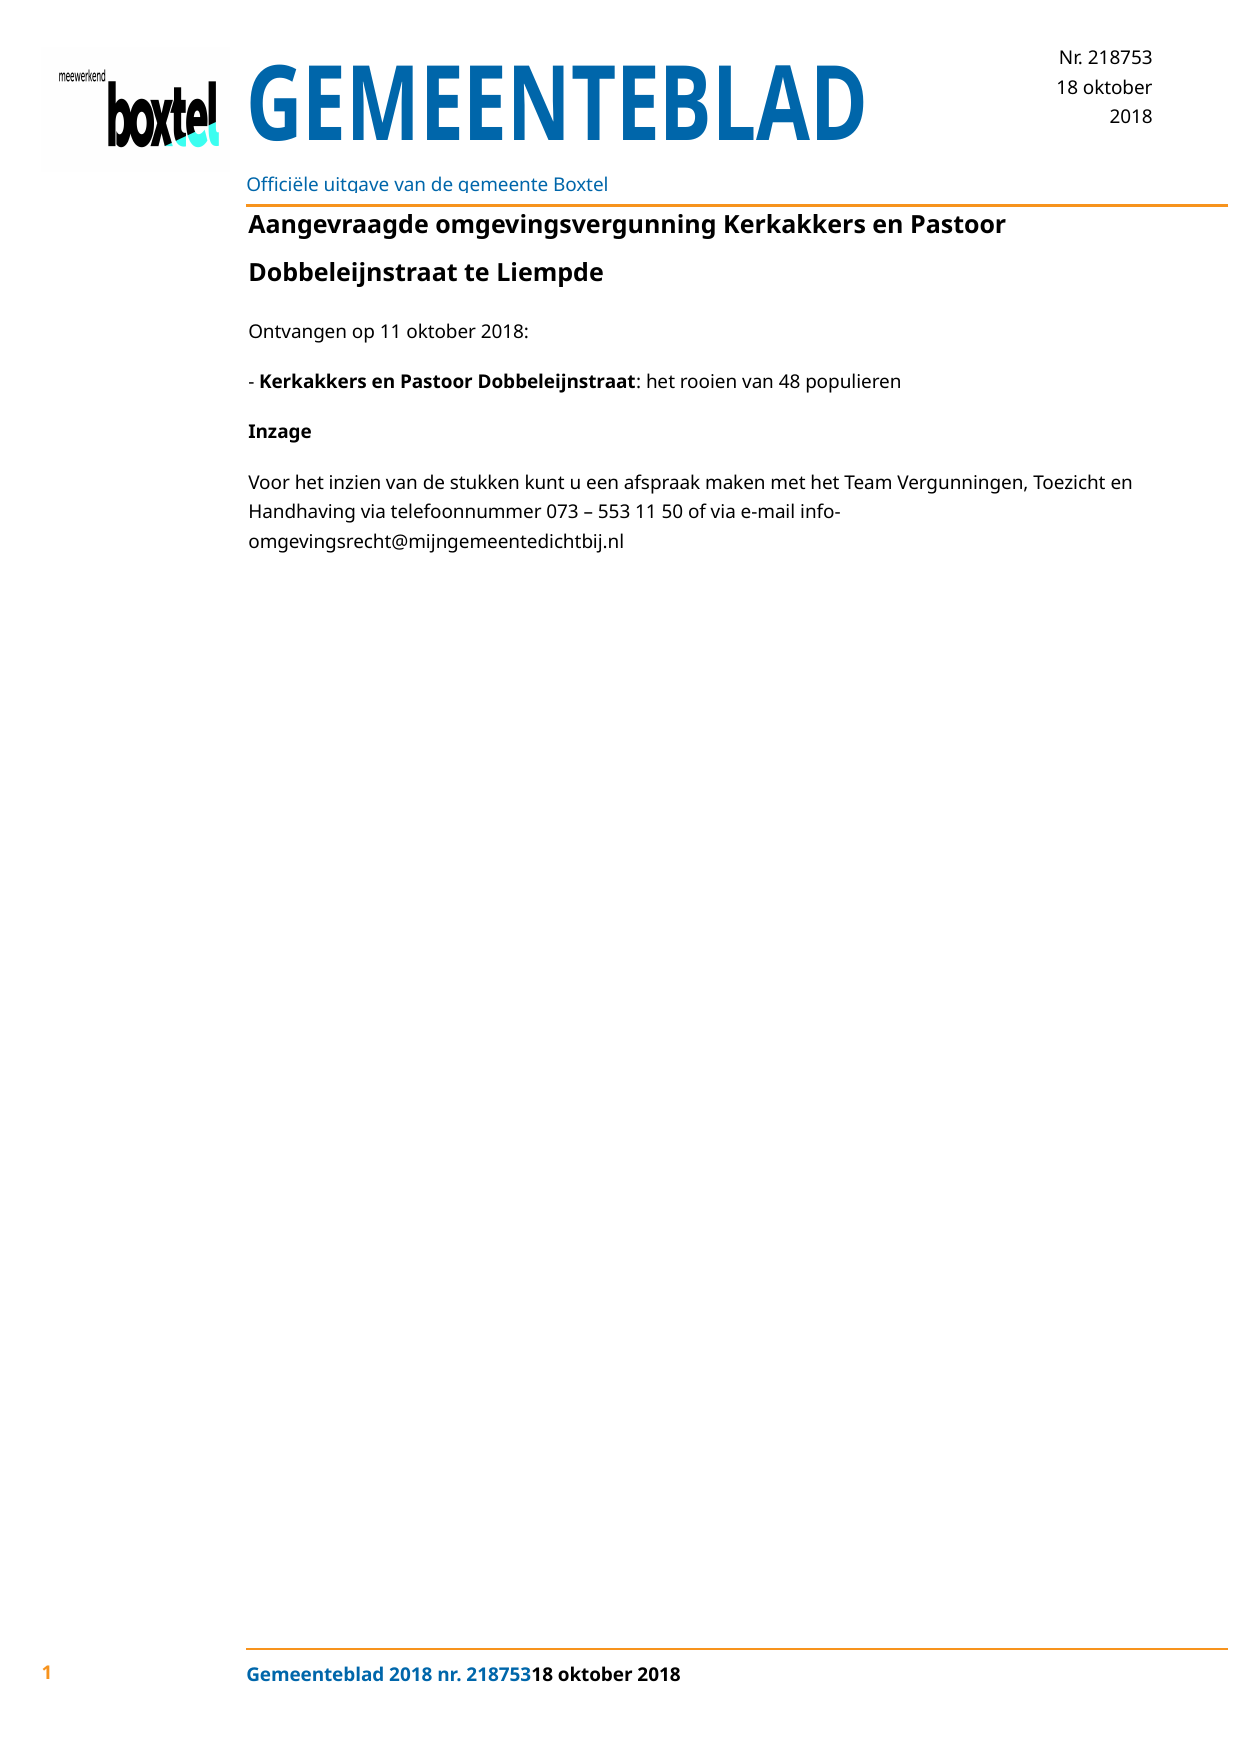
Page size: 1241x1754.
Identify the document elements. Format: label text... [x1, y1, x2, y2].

text Ontvangen op 11 oktober 2018: [248, 318, 1152, 344]
text Inzage [248, 419, 1152, 444]
text Voor het inzien van de stukken kunt u een afspraak maken met het Team Vergunningen, Toezicht en Handhaving via telefoonnummer 073 – 553 11 50 of via e-mail info-omgevingsrecht@mijngemeentedichtbij.nl [248, 469, 1152, 554]
picture [41, 47, 231, 172]
text - Kerkakkers en Pastoor Dobbeleijnstraat: het rooien van 48 populieren [248, 368, 1152, 394]
text Aangevraagde omgevingsvergunning Kerkakkers en Pastoor Dobbeleijnstraat te Liempde [248, 207, 1152, 288]
